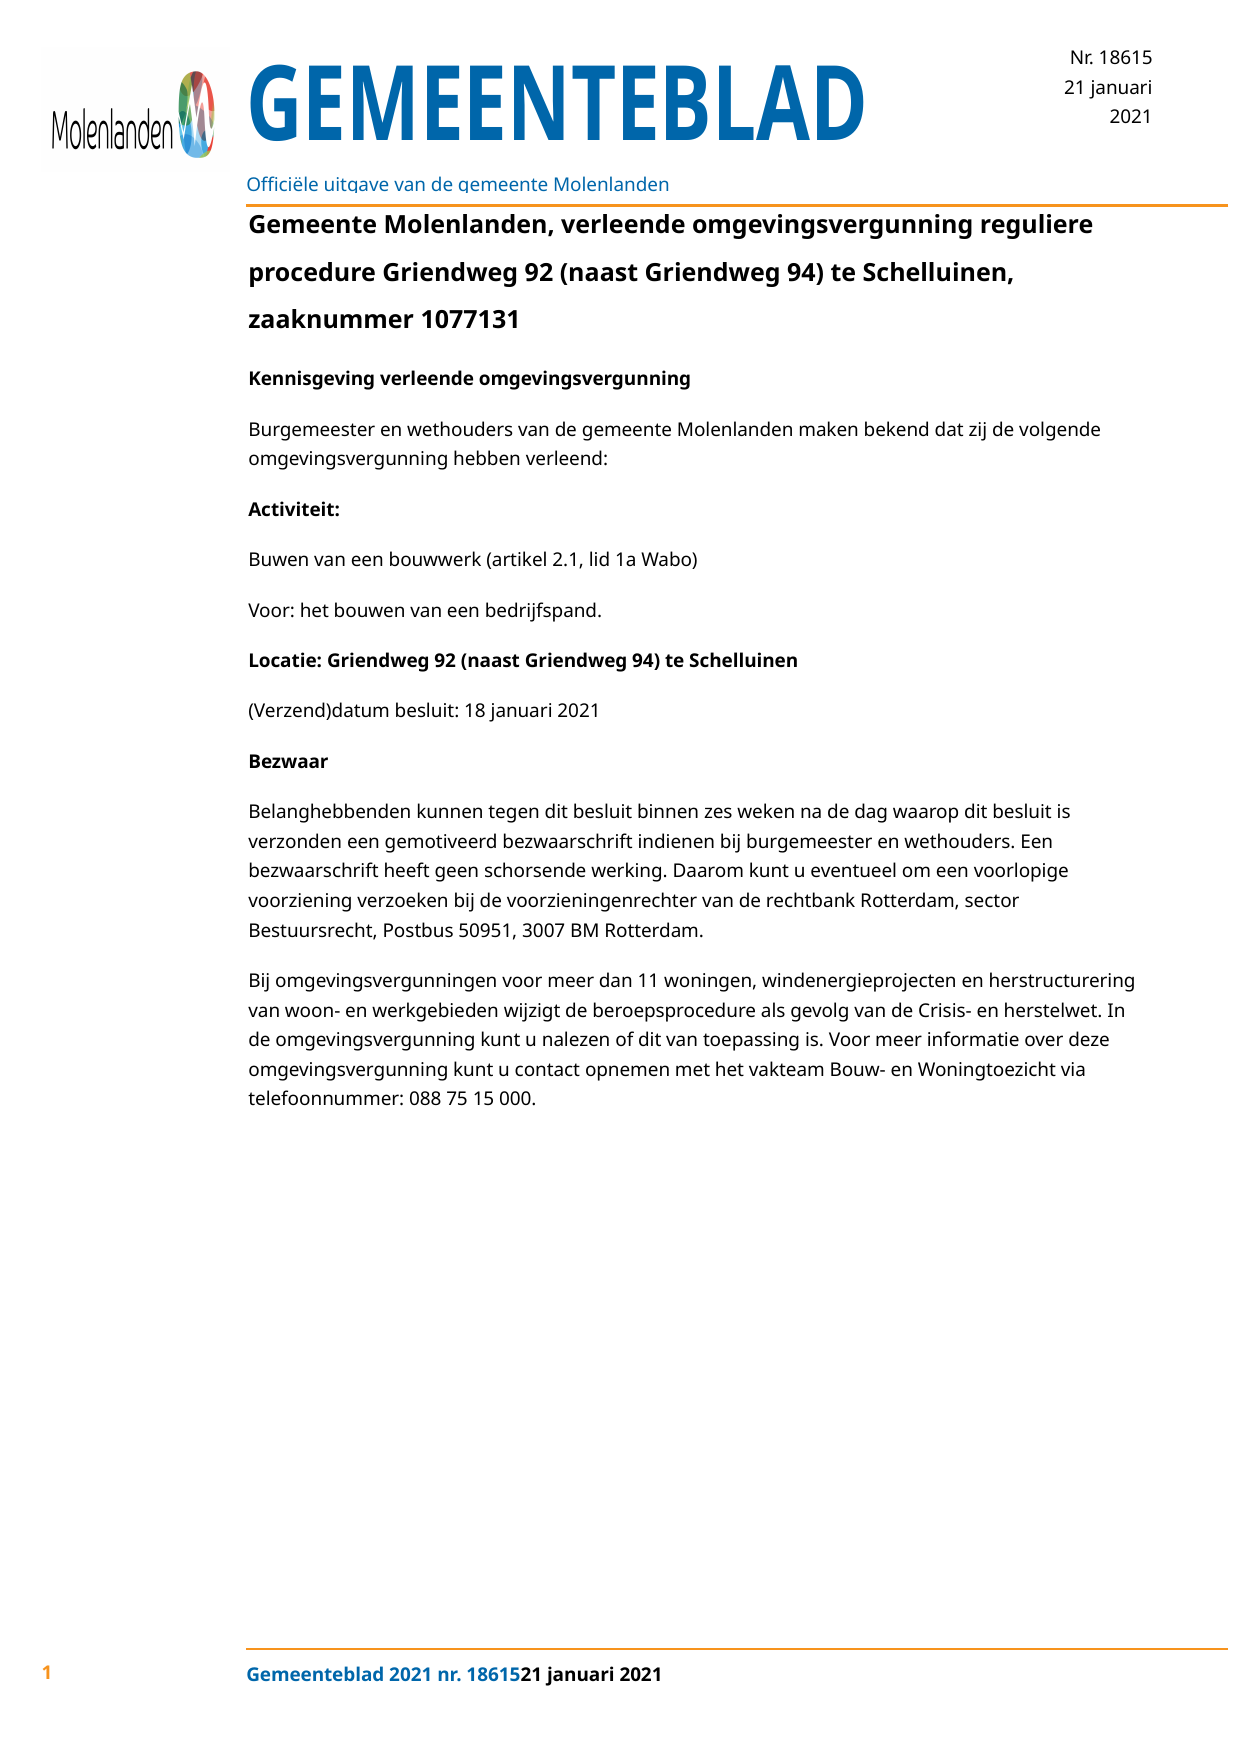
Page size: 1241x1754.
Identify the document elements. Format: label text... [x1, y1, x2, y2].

text Kennisgeving verleende omgevingsvergunning [248, 366, 1152, 391]
text (Verzend)datum besluit: 18 januari 2021 [248, 698, 1152, 723]
text Voor: het bouwen van een bedrijfspand. [248, 597, 1152, 622]
text Locatie: Griendweg 92 (naast Griendweg 94) te Schelluinen [248, 647, 1152, 673]
text Activiteit: [248, 496, 1152, 522]
text Belanghebbenden kunnen tegen dit besluit binnen zes weken na de dag waarop dit besluit is verzonden een gemotiveerd bezwaarschrift indienen bij burgemeester en wethouders. Een bezwaarschrift heeft geen schorsende werking. Daarom kunt u eventueel om een voorlopige voorziening verzoeken bij de voorzieningenrechter van de rechtbank Rotterdam, sector Bestuursrecht, Postbus 50951, 3007 BM Rotterdam. [248, 798, 1152, 942]
picture [41, 47, 231, 172]
text Bij omgevingsvergunningen voor meer dan 11 woningen, windenergieprojecten en herstructurering van woon- en werkgebieden wijzigt de beroepsprocedure als gevolg van de Crisis- en herstelwet. In de omgevingsvergunning kunt u nalezen of dit van toepassing is. Voor meer informatie over deze omgevingsvergunning kunt u contact opnemen met het vakteam Bouw- en Woningtoezicht via telefoonnummer: 088 75 15 000. [248, 967, 1152, 1111]
text Bezwaar [248, 748, 1152, 774]
text Gemeente Molenlanden, verleende omgevingsvergunning reguliere procedure Griendweg 92 (naast Griendweg 94) te Schelluinen, zaaknummer 1077131 [248, 207, 1152, 336]
text Buwen van een bouwwerk (artikel 2.1, lid 1a Wabo) [248, 546, 1152, 572]
text Burgemeester en wethouders van de gemeente Molenlanden maken bekend dat zij de volgende omgevingsvergunning hebben verleend: [248, 416, 1152, 471]
